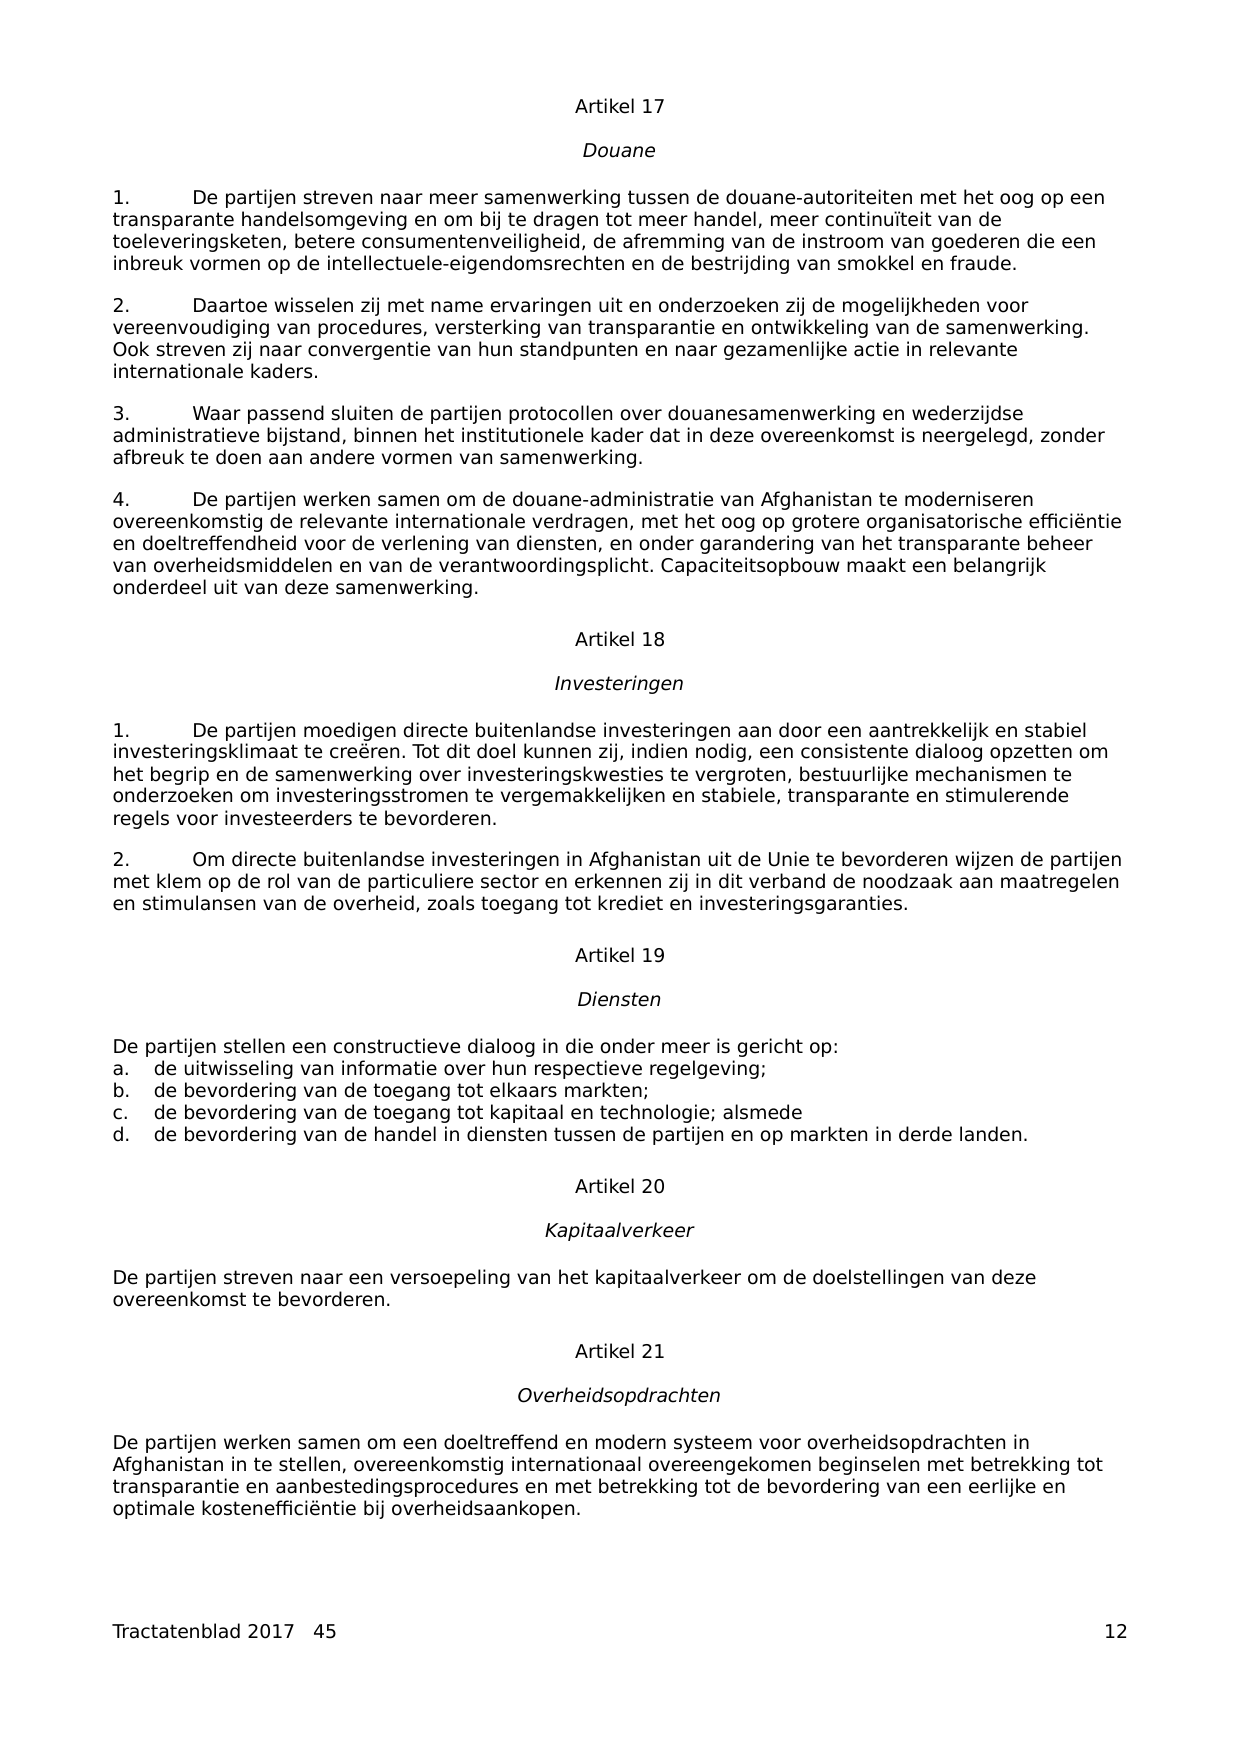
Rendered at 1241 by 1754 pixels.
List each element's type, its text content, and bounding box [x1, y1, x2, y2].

text 4. De partijen werken samen om de douane-administratie van Afghanistan te moderniseren overeenkomstig de relevante internationale verdragen, met het oog op grotere organisatorische efficiëntie en doeltreffendheid voor de verlening van diensten, en onder garandering van het transparante beheer van overheidsmiddelen en van de verantwoordingsplicht. Capaciteitsopbouw maakt een belangrijk onderdeel uit van deze samenwerking. [112, 489, 1128, 598]
text 2. Daartoe wisselen zij met name ervaringen uit en onderzoeken zij de mogelijkheden voor vereenvoudiging van procedures, versterking van transparantie en ontwikkeling van de samenwerking. Ook streven zij naar convergentie van hun standpunten en naar gezamenlijke actie in relevante internationale kaders. [112, 295, 1128, 383]
text c. de bevordering van de toegang tot kapitaal en technologie; alsmede [112, 1102, 1128, 1124]
text De partijen streven naar een versoepeling van het kapitaalverkeer om de doelstellingen van deze overeenkomst te bevorderen. [112, 1267, 1128, 1311]
text a. de uitwisseling van informatie over hun respectieve regelgeving; [112, 1058, 1128, 1080]
subtitle Artikel 21 Overheidsopdrachten [112, 1341, 1128, 1407]
subtitle Artikel 18 Investeringen [112, 628, 1128, 694]
text d. de bevordering van de handel in diensten tussen de partijen en op markten in derde landen. [112, 1124, 1128, 1146]
text 1. De partijen moedigen directe buitenlandse investeringen aan door een aantrekkelijk en stabiel investeringsklimaat te creëren. Tot dit doel kunnen zij, indien nodig, een consistente dialoog opzetten om het begrip en de samenwerking over investeringskwesties te vergroten, bestuurlijke mechanismen te onderzoeken om investeringsstromen te vergemakkelijken en stabiele, transparante en stimulerende regels voor investeerders te bevorderen. [112, 719, 1128, 829]
text 3. Waar passend sluiten de partijen protocollen over douanesamenwerking en wederzijdse administratieve bijstand, binnen het institutionele kader dat in deze overeenkomst is neergelegd, zonder afbreuk te doen aan andere vormen van samenwerking. [112, 403, 1128, 469]
subtitle Artikel 19 Diensten [112, 945, 1128, 1011]
subtitle Artikel 17 Douane [112, 96, 1128, 162]
text De partijen werken samen om een doeltreffend en modern systeem voor overheidsopdrachten in Afghanistan in te stellen, overeenkomstig internationaal overeengekomen beginselen met betrekking tot transparantie en aanbestedingsprocedures en met betrekking tot de bevordering van een eerlijke en optimale kostenefficiëntie bij overheidsaankopen. [112, 1432, 1128, 1520]
subtitle Artikel 20 Kapitaalverkeer [112, 1176, 1128, 1242]
text 2. Om directe buitenlandse investeringen in Afghanistan uit de Unie te bevorderen wijzen de partijen met klem op de rol van de particuliere sector en erkennen zij in dit verband de noodzaak aan maatregelen en stimulansen van de overheid, zoals toegang tot krediet en investeringsgaranties. [112, 849, 1128, 915]
text De partijen stellen een constructieve dialoog in die onder meer is gericht op: [112, 1036, 1128, 1058]
text b. de bevordering van de toegang tot elkaars markten; [112, 1080, 1128, 1102]
text 1. De partijen streven naar meer samenwerking tussen de douane-autoriteiten met het oog op een transparante handelsomgeving en om bij te dragen tot meer handel, meer continuïteit van de toeleveringsketen, betere consumentenveiligheid, de afremming van de instroom van goederen die een inbreuk vormen op de intellectuele-eigendomsrechten en de bestrijding van smokkel en fraude. [112, 187, 1128, 275]
